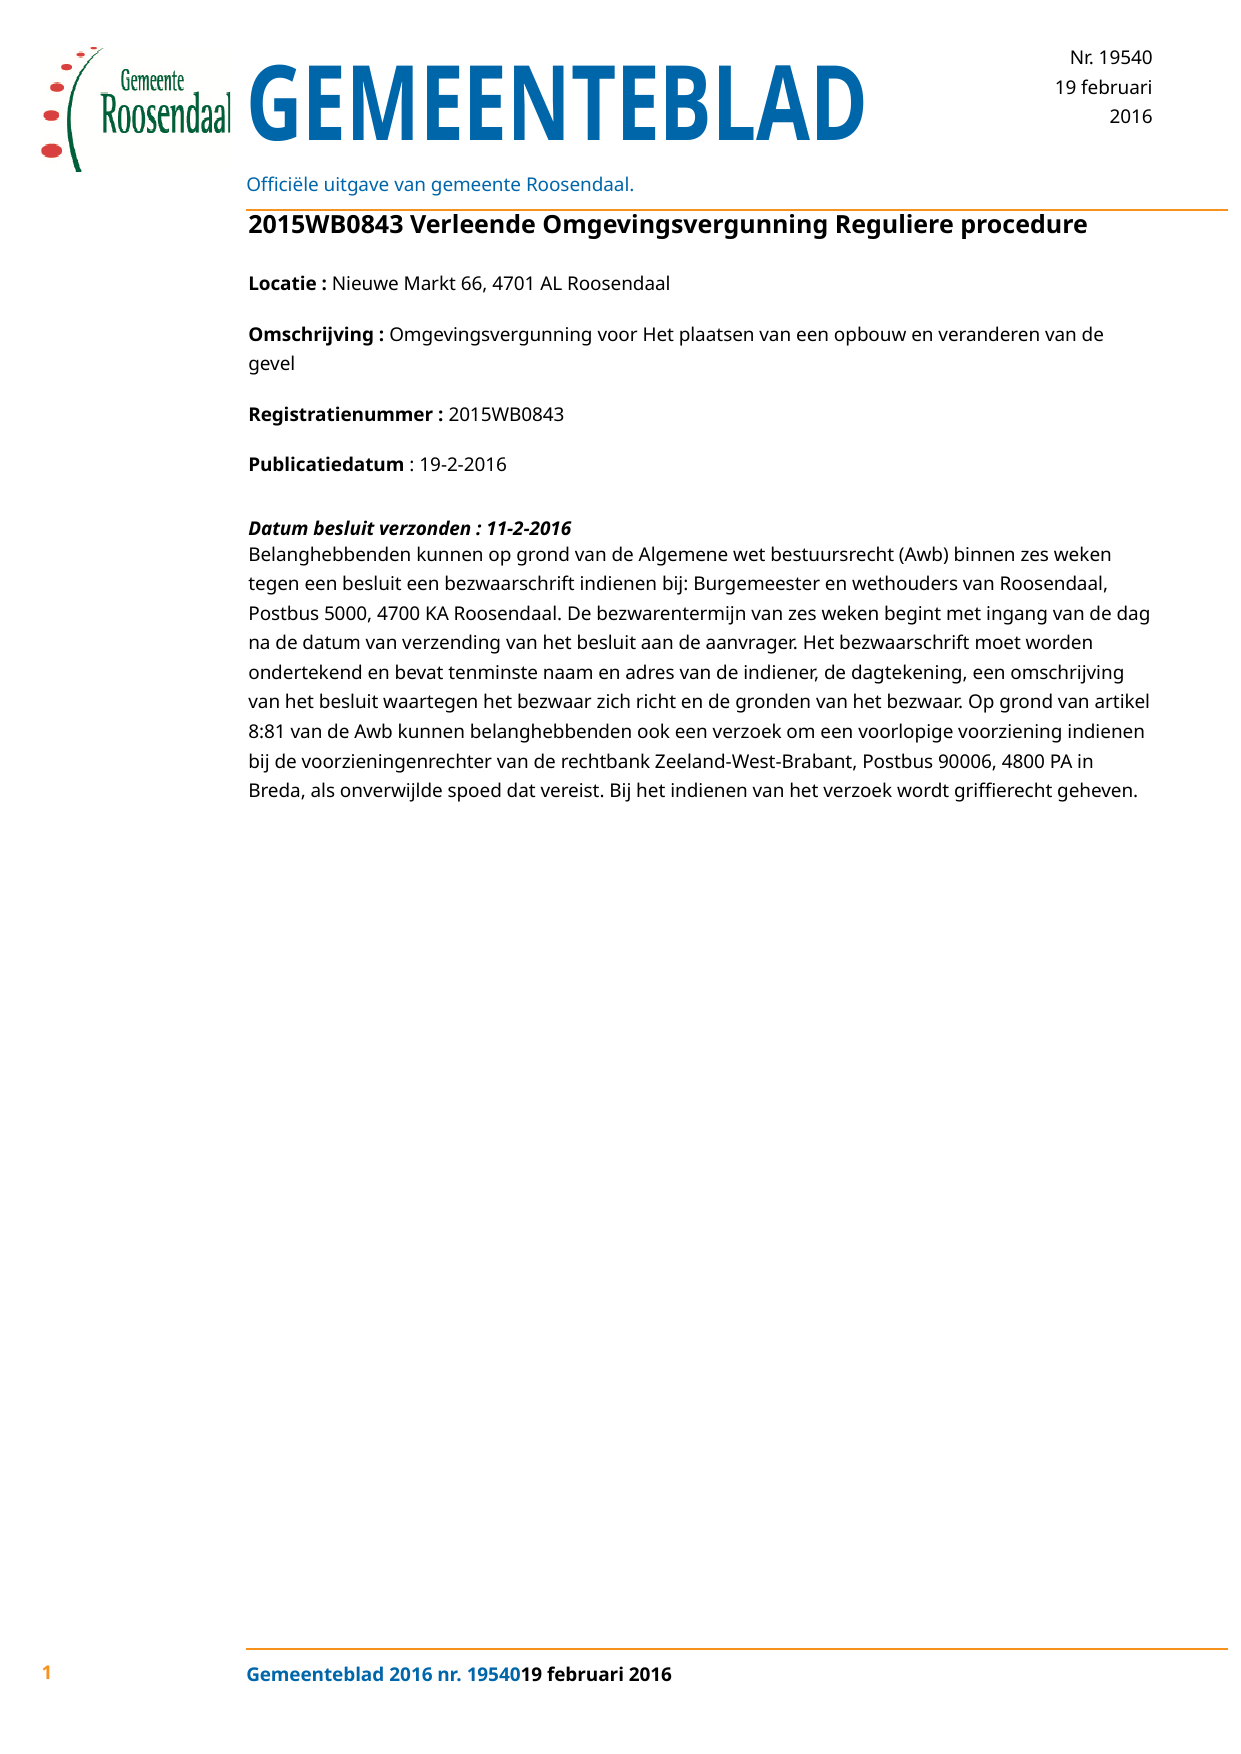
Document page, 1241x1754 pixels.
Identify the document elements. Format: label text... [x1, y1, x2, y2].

text Belanghebbenden kunnen op grond van de Algemene wet bestuursrecht (Awb) binnen zes weken tegen een besluit een bezwaarschrift indienen bij: Burgemeester en wethouders van Roosendaal, Postbus 5000, 4700 KA Roosendaal. De bezwarentermijn van zes weken begint met ingang van de dag na de datum van verzending van het besluit aan de aanvrager. Het bezwaarschrift moet worden ondertekend en bevat tenminste naam en adres van de indiener, de dagtekening, een omschrijving van het besluit waartegen het bezwaar zich richt en de gronden van het bezwaar. Op grond van artikel 8:81 van de Awb kunnen belanghebbenden ook een verzoek om een voorlopige voorziening indienen bij de voorzieningenrechter van de rechtbank Zeeland-West-Brabant, Postbus 90006, 4800 PA in Breda, als onverwijlde spoed dat vereist. Bij het indienen van het verzoek wordt griffierecht geheven. [248, 541, 1152, 803]
text Publicatiedatum : 19-2-2016 [248, 451, 1152, 477]
text 2015WB0843 Verleende Omgevingsvergunning Reguliere procedure [248, 211, 1152, 241]
text Datum besluit verzonden : 11-2-2016 [248, 515, 1152, 541]
text Locatie : Nieuwe Markt 66, 4701 AL Roosendaal [248, 270, 1152, 296]
text Omschrijving : Omgevingsvergunning voor Het plaatsen van een opbouw en veranderen van de gevel [248, 321, 1152, 376]
picture [41, 47, 231, 172]
text Registratienummer : 2015WB0843 [248, 401, 1152, 426]
